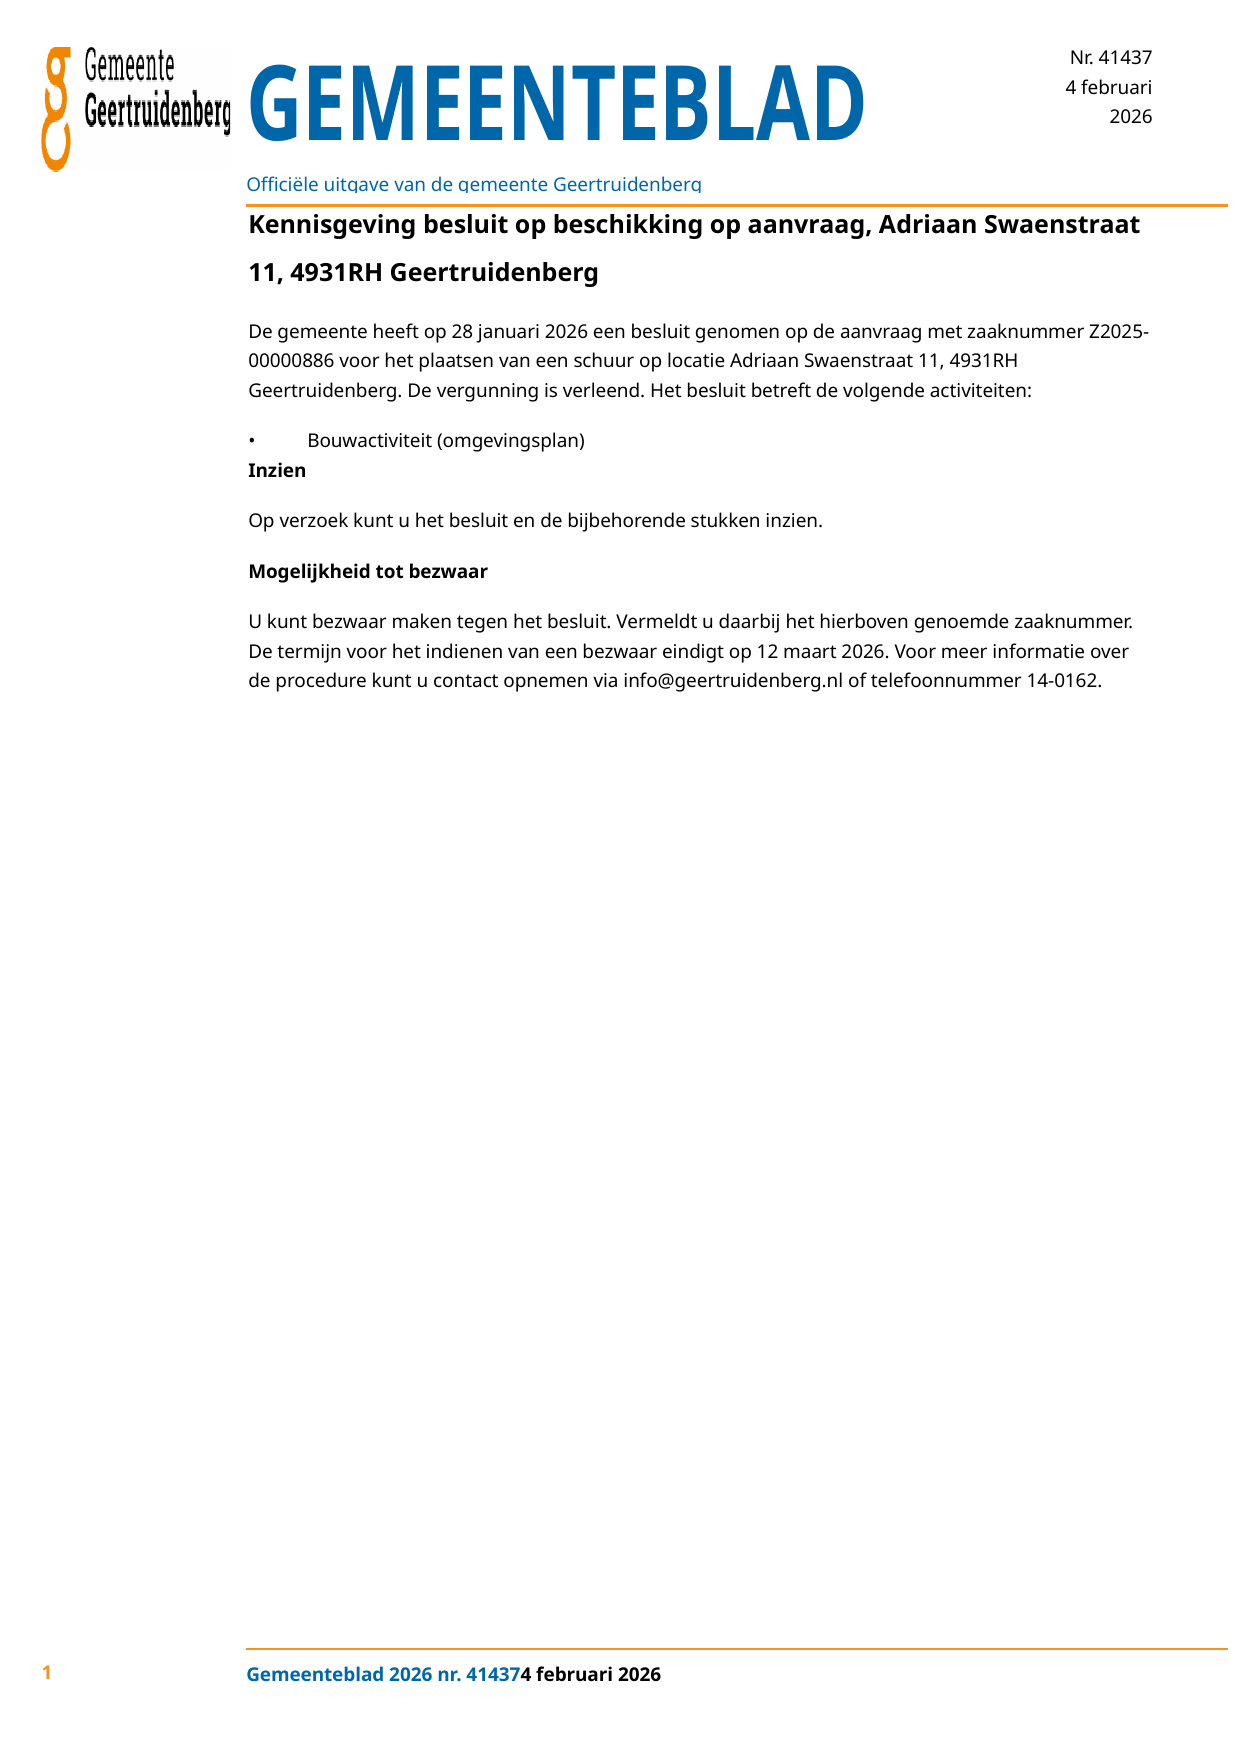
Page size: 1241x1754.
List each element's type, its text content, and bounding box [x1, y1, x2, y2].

text U kunt bezwaar maken tegen het besluit. Vermeldt u daarbij het hierboven genoemde zaaknummer. De termijn voor het indienen van een bezwaar eindigt op 12 maart 2026. Voor meer informatie over de procedure kunt u contact opnemen via info@geertruidenberg.nl of telefoonnummer 14-0162. [248, 608, 1152, 693]
list Bouwactiviteit (omgevingsplan) [248, 427, 1152, 453]
text Op verzoek kunt u het besluit en de bijbehorende stukken inzien. [248, 507, 1152, 533]
text Inzien [248, 457, 1152, 483]
picture [41, 47, 231, 172]
text De gemeente heeft op 28 januari 2026 een besluit genomen op de aanvraag met zaaknummer Z2025-00000886 voor het plaatsen van een schuur op locatie Adriaan Swaenstraat 11, 4931RH Geertruidenberg. De vergunning is verleend. Het besluit betreft de volgende activiteiten: [248, 318, 1152, 403]
text Mogelijkheid tot bezwaar [248, 558, 1152, 584]
text Kennisgeving besluit op beschikking op aanvraag, Adriaan Swaenstraat 11, 4931RH Geertruidenberg [248, 207, 1152, 288]
